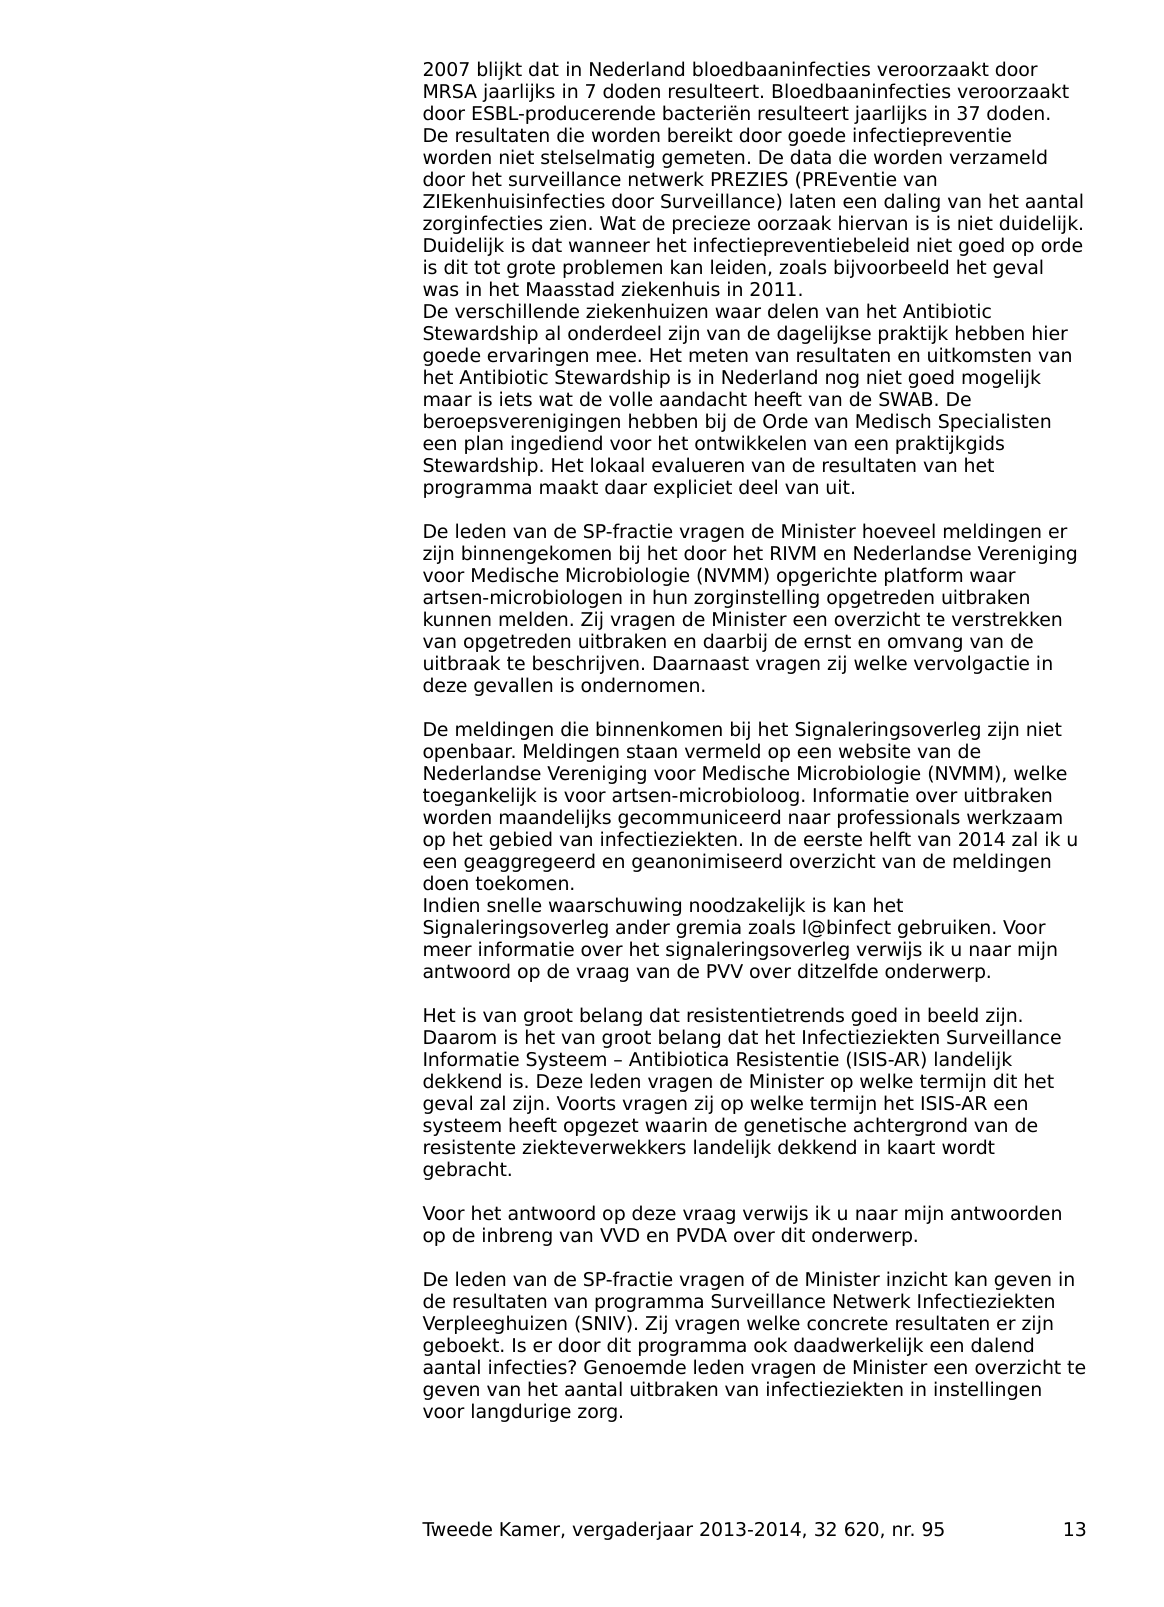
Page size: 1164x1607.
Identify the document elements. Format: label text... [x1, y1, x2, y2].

text Het is van groot belang dat resistentietrends goed in beeld zijn. Daarom is het van groot belang dat het Infectieziekten Surveillance Informatie Systeem – Antibiotica Resistentie (ISIS-AR) landelijk dekkend is. Deze leden vragen de Minister op welke termijn dit het geval zal zijn. Voorts vragen zij op welke termijn het ISIS-AR een systeem heeft opgezet waarin de genetische achtergrond van de resistente ziekteverwekkers landelijk dekkend in kaart wordt gebracht. [422, 1005, 1087, 1181]
text 2007 blijkt dat in Nederland bloedbaaninfecties veroorzaakt door MRSA jaarlijks in 7 doden resulteert. Bloedbaaninfecties veroorzaakt door ESBL-producerende bacteriën resulteert jaarlijks in 37 doden. [422, 59, 1087, 125]
text Indien snelle waarschuwing noodzakelijk is kan het Signaleringsoverleg ander gremia zoals l@binfect gebruiken. Voor meer informatie over het signaleringsoverleg verwijs ik u naar mijn antwoord op de vraag van de PVV over ditzelfde onderwerp. [422, 895, 1087, 983]
text De leden van de SP-fractie vragen of de Minister inzicht kan geven in de resultaten van programma Surveillance Netwerk Infectieziekten Verpleeghuizen (SNIV). Zij vragen welke concrete resultaten er zijn geboekt. Is er door dit programma ook daadwerkelijk een dalend aantal infecties? Genoemde leden vragen de Minister een overzicht te geven van het aantal uitbraken van infectieziekten in instellingen voor langdurige zorg. [422, 1269, 1087, 1423]
text De verschillende ziekenhuizen waar delen van het Antibiotic Stewardship al onderdeel zijn van de dagelijkse praktijk hebben hier goede ervaringen mee. Het meten van resultaten en uitkomsten van het Antibiotic Stewardship is in Nederland nog niet goed mogelijk maar is iets wat de volle aandacht heeft van de SWAB. De beroepsverenigingen hebben bij de Orde van Medisch Specialisten een plan ingediend voor het ontwikkelen van een praktijkgids Stewardship. Het lokaal evalueren van de resultaten van het programma maakt daar expliciet deel van uit. [422, 301, 1087, 499]
text Voor het antwoord op deze vraag verwijs ik u naar mijn antwoorden op de inbreng van VVD en PVDA over dit onderwerp. [422, 1203, 1087, 1247]
text De leden van de SP-fractie vragen de Minister hoeveel meldingen er zijn binnengekomen bij het door het RIVM en Nederlandse Vereniging voor Medische Microbiologie (NVMM) opgerichte platform waar artsen-microbiologen in hun zorginstelling opgetreden uitbraken kunnen melden. Zij vragen de Minister een overzicht te verstrekken van opgetreden uitbraken en daarbij de ernst en omvang van de uitbraak te beschrijven. Daarnaast vragen zij welke vervolgactie in deze gevallen is ondernomen. [422, 521, 1087, 697]
text De meldingen die binnenkomen bij het Signaleringsoverleg zijn niet openbaar. Meldingen staan vermeld op een website van de Nederlandse Vereniging voor Medische Microbiologie (NVMM), welke toegankelijk is voor artsen-microbioloog. Informatie over uitbraken worden maandelijks gecommuniceerd naar professionals werkzaam op het gebied van infectieziekten. In de eerste helft van 2014 zal ik u een geaggregeerd en geanonimiseerd overzicht van de meldingen doen toekomen. [422, 719, 1087, 895]
text De resultaten die worden bereikt door goede infectiepreventie worden niet stelselmatig gemeten. De data die worden verzameld door het surveillance netwerk PREZIES (PREventie van ZIEkenhuisinfecties door Surveillance) laten een daling van het aantal zorginfecties zien. Wat de precieze oorzaak hiervan is is niet duidelijk. Duidelijk is dat wanneer het infectiepreventiebeleid niet goed op orde is dit tot grote problemen kan leiden, zoals bijvoorbeeld het geval was in het Maasstad ziekenhuis in 2011. [422, 125, 1087, 301]
